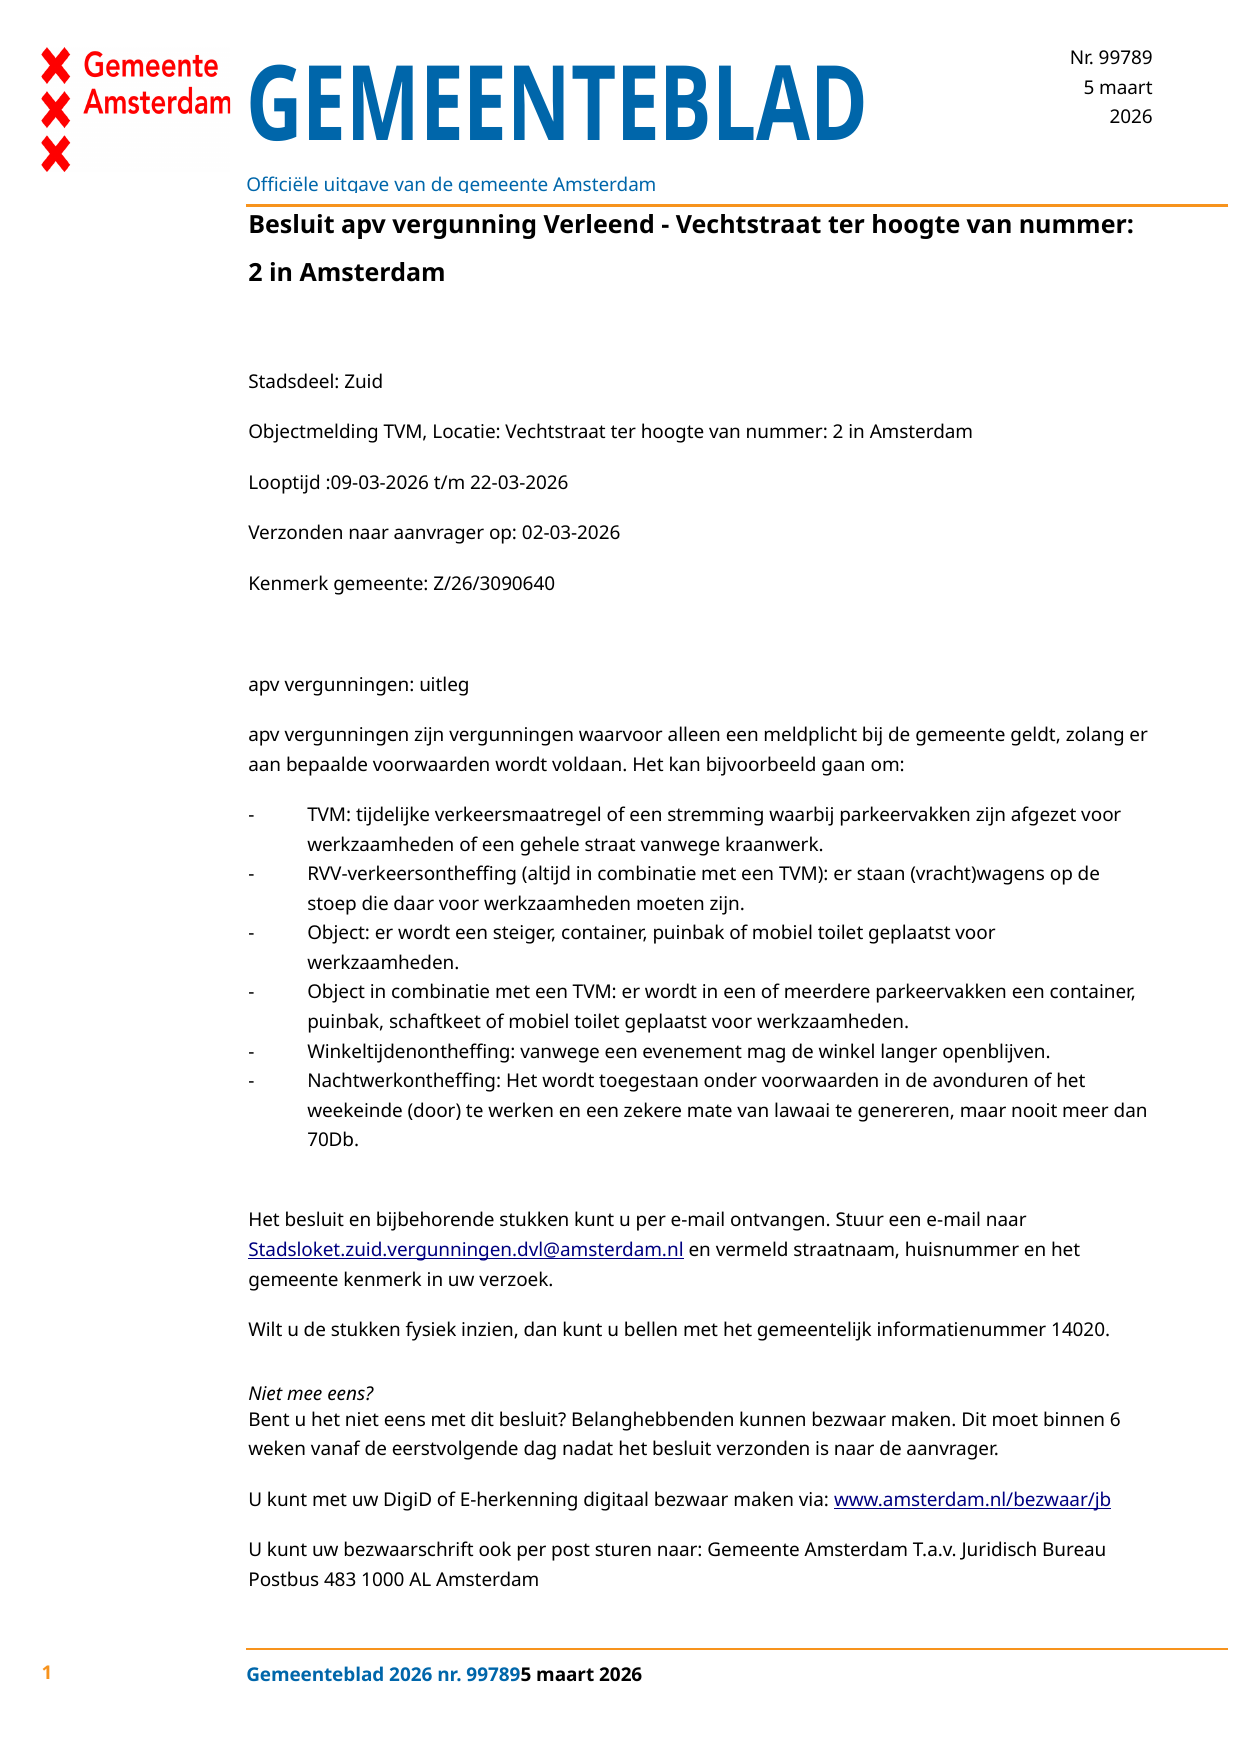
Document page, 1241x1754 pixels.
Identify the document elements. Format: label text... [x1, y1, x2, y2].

text Objectmelding TVM, Locatie: Vechtstraat ter hoogte van nummer: 2 in Amsterdam [248, 419, 1152, 444]
list Nachtwerkontheffing: Het wordt toegestaan onder voorwaarden in de avonduren of het weekeinde (door) te werken en een zekere mate van lawaai te genereren, maar nooit meer dan 70Db. [248, 1067, 1152, 1152]
text U kunt met uw DigiD of E-herkenning digitaal bezwaar maken via: www.amsterdam.nl/bezwaar/jb [248, 1486, 1152, 1512]
text apv vergunningen: uitleg [248, 671, 1152, 697]
text Kenmerk gemeente: Z/26/3090640 [248, 570, 1152, 596]
picture [41, 47, 231, 172]
list Object in combinatie met een TVM: er wordt in een of meerdere parkeervakken een container, puinbak, schaftkeet of mobiel toilet geplaatst voor werkzaamheden. [248, 979, 1152, 1034]
text Besluit apv vergunning Verleend - Vechtstraat ter hoogte van nummer: 2 in Amsterdam [248, 207, 1152, 288]
text Stadsdeel: Zuid [248, 368, 1152, 394]
text apv vergunningen zijn vergunningen waarvoor alleen een meldplicht bij de gemeente geldt, zolang er aan bepaalde voorwaarden wordt voldaan. Het kan bijvoorbeeld gaan om: [248, 721, 1152, 777]
text Verzonden naar aanvrager op: 02-03-2026 [248, 519, 1152, 545]
text Niet mee eens? [248, 1380, 1152, 1406]
text Wilt u de stukken fysiek inzien, dan kunt u bellen met het gemeentelijk informatienummer 14020. [248, 1316, 1152, 1342]
list Winkeltijdenontheffing: vanwege een evenement mag de winkel langer openblijven. [248, 1038, 1152, 1064]
text U kunt uw bezwaarschrift ook per post sturen naar: Gemeente Amsterdam T.a.v. Juridisch Bureau Postbus 483 1000 AL Amsterdam [248, 1536, 1152, 1592]
list TVM: tijdelijke verkeersmaatregel of een stremming waarbij parkeervakken zijn afgezet voor werkzaamheden of een gehele straat vanwege kraanwerk. [248, 801, 1152, 857]
text Het besluit en bijbehorende stukken kunt u per e-mail ontvangen. Stuur een e-mail naar Stadsloket.zuid.vergunningen.dvl@amsterdam.nl en vermeld straatnaam, huisnummer en het gemeente kenmerk in uw verzoek. [248, 1207, 1152, 1292]
list RVV-verkeersontheffing (altijd in combinatie met een TVM): er staan (vracht)wagens op de stoep die daar voor werkzaamheden moeten zijn. [248, 860, 1152, 916]
list Object: er wordt een steiger, container, puinbak of mobiel toilet geplaatst voor werkzaamheden. [248, 919, 1152, 975]
text Bent u het niet eens met dit besluit? Belanghebbenden kunnen bezwaar maken. Dit moet binnen 6 weken vanaf de eerstvolgende dag nadat het besluit verzonden is naar de aanvrager. [248, 1406, 1152, 1461]
text Looptijd :09-03-2026 t/m 22-03-2026 [248, 469, 1152, 495]
